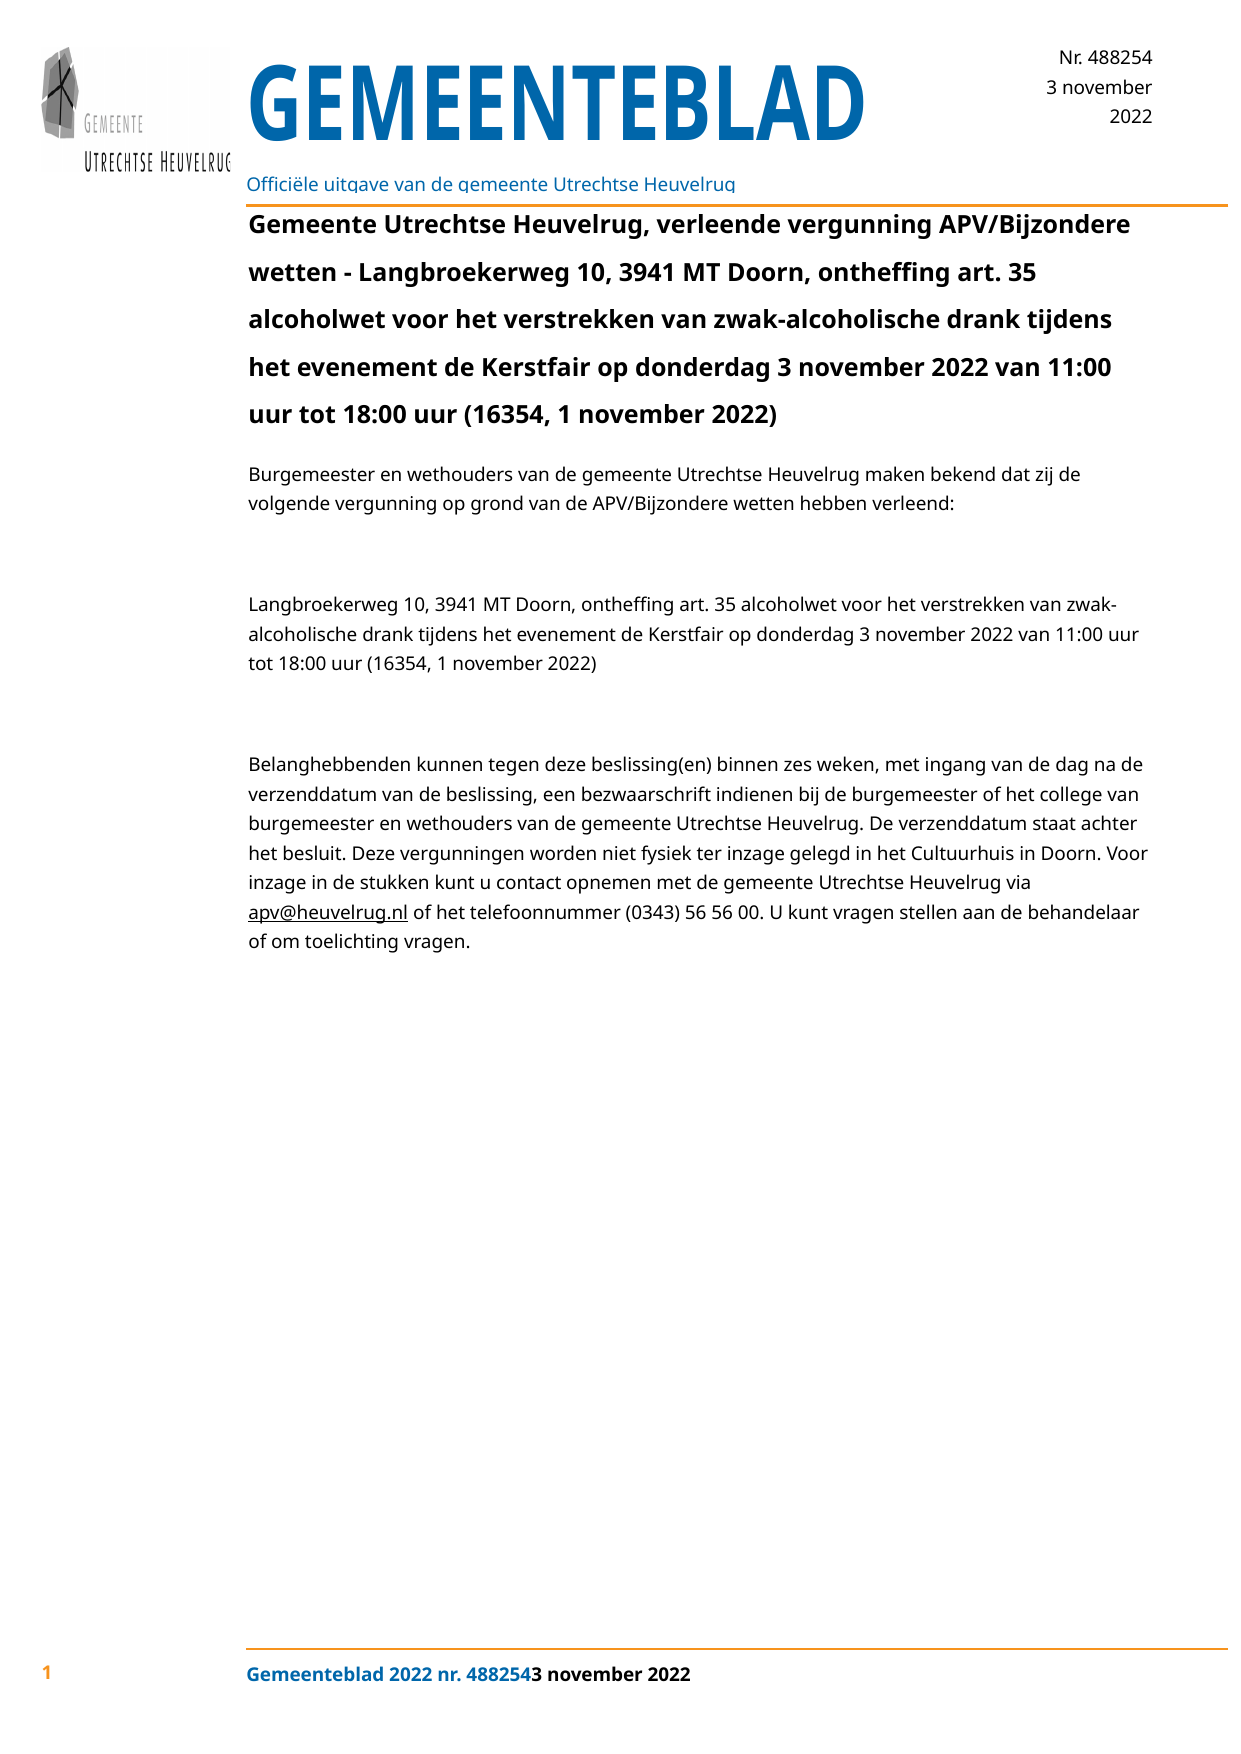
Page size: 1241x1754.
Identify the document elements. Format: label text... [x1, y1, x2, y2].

text Gemeente Utrechtse Heuvelrug, verleende vergunning APV/Bijzondere wetten - Langbroekerweg 10, 3941 MT Doorn, ontheffing art. 35 alcoholwet voor het verstrekken van zwak-alcoholische drank tijdens het evenement de Kerstfair op donderdag 3 november 2022 van 11:00 uur tot 18:00 uur (16354, 1 november 2022) [248, 207, 1152, 431]
picture [41, 47, 231, 172]
text Langbroekerweg 10, 3941 MT Doorn, ontheffing art. 35 alcoholwet voor het verstrekken van zwak-alcoholische drank tijdens het evenement de Kerstfair op donderdag 3 november 2022 van 11:00 uur tot 18:00 uur (16354, 1 november 2022) [248, 591, 1152, 676]
text Burgemeester en wethouders van de gemeente Utrechtse Heuvelrug maken bekend dat zij de volgende vergunning op grond van de APV/Bijzondere wetten hebben verleend: [248, 461, 1152, 516]
text Belanghebbenden kunnen tegen deze beslissing(en) binnen zes weken, met ingang van de dag na de verzenddatum van de beslissing, een bezwaarschrift indienen bij de burgemeester of het college van burgemeester en wethouders van de gemeente Utrechtse Heuvelrug. De verzenddatum staat achter het besluit. Deze vergunningen worden niet fysiek ter inzage gelegd in het Cultuurhuis in Doorn. Voor inzage in de stukken kunt u contact opnemen met de gemeente Utrechtse Heuvelrug via apv@heuvelrug.nl of het telefoonnummer (0343) 56 56 00. U kunt vragen stellen aan de behandelaar of om toelichting vragen. [248, 751, 1152, 954]
